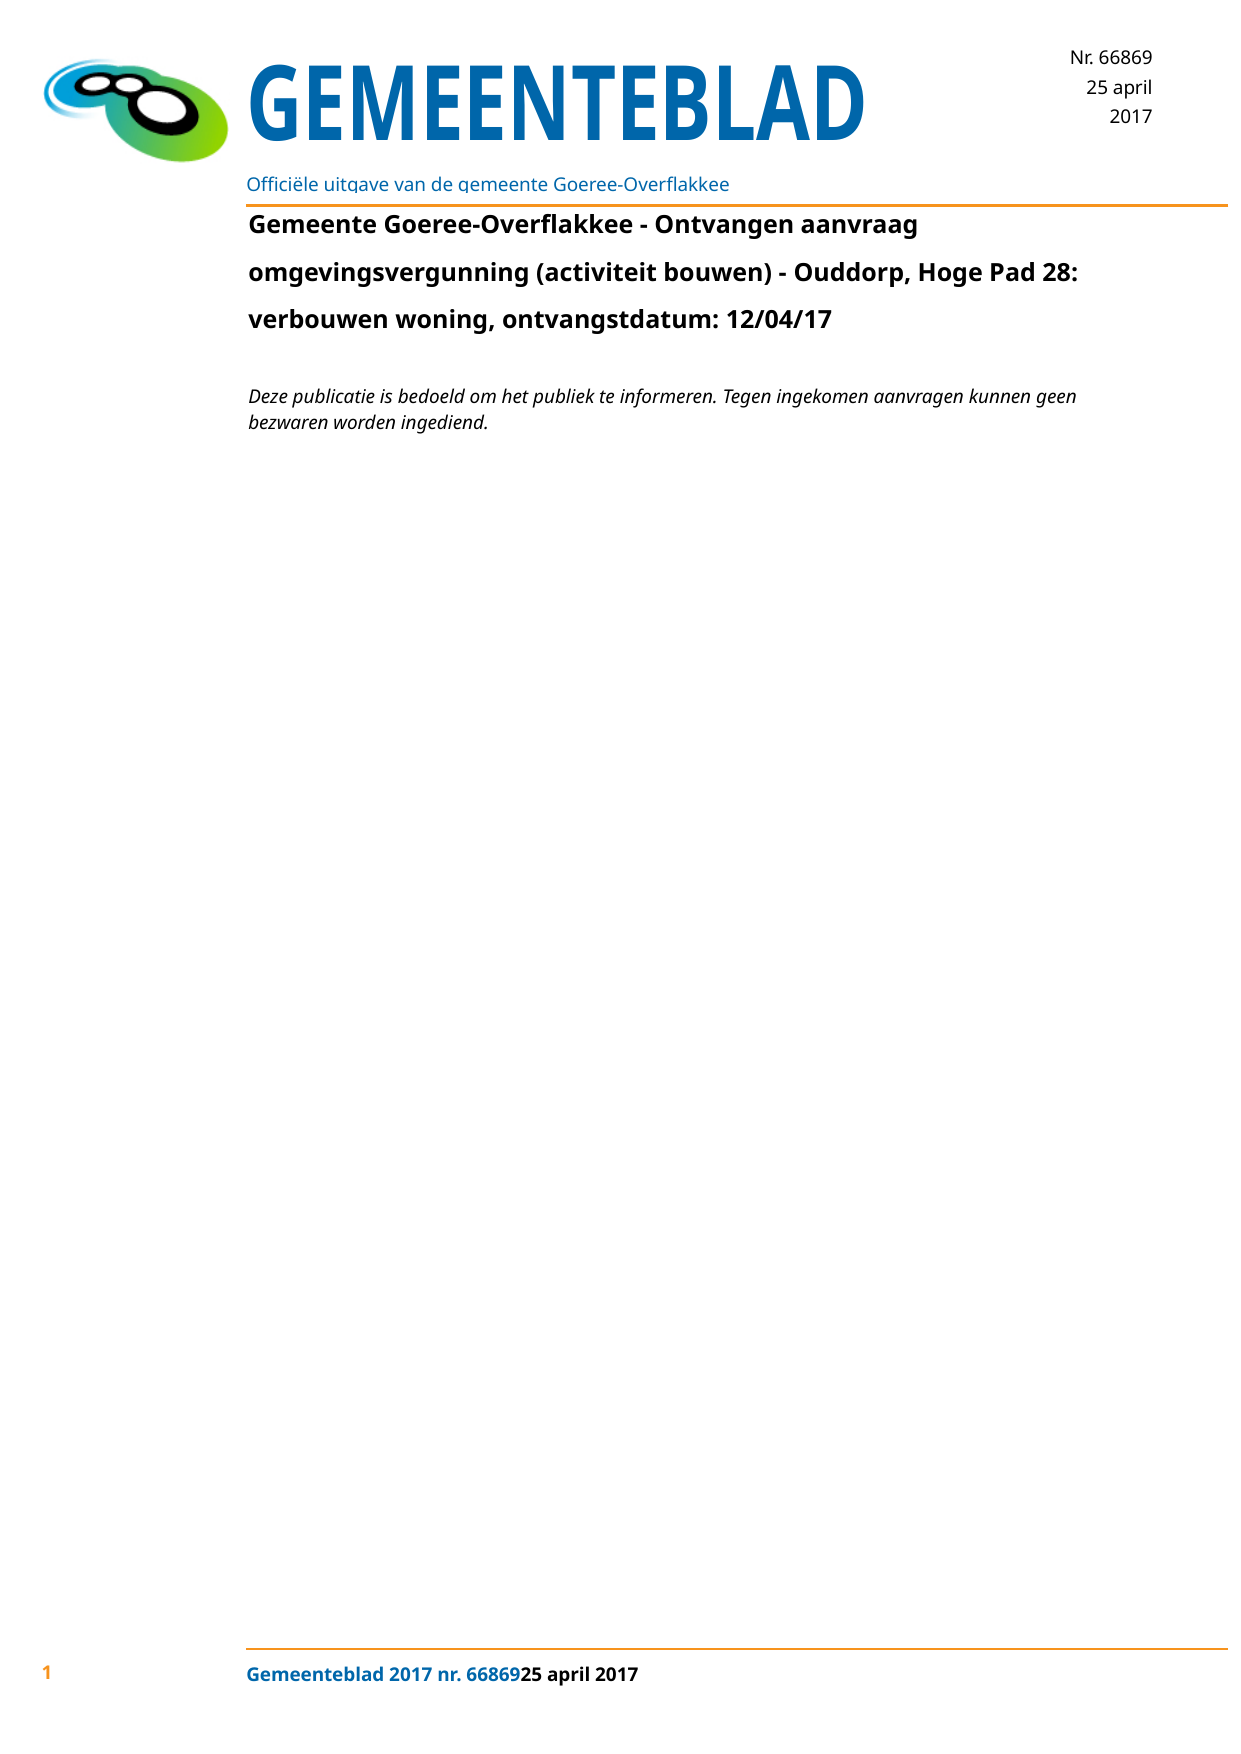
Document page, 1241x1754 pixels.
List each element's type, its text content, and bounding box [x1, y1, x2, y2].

picture [41, 47, 231, 172]
text Deze publicatie is bedoeld om het publiek te informeren. Tegen ingekomen aanvragen kunnen geen bezwaren worden ingediend. [248, 384, 1152, 435]
text Gemeente Goeree-Overflakkee - Ontvangen aanvraag omgevingsvergunning (activiteit bouwen) - Ouddorp, Hoge Pad 28: verbouwen woning, ontvangstdatum: 12/04/17 [248, 207, 1152, 336]
